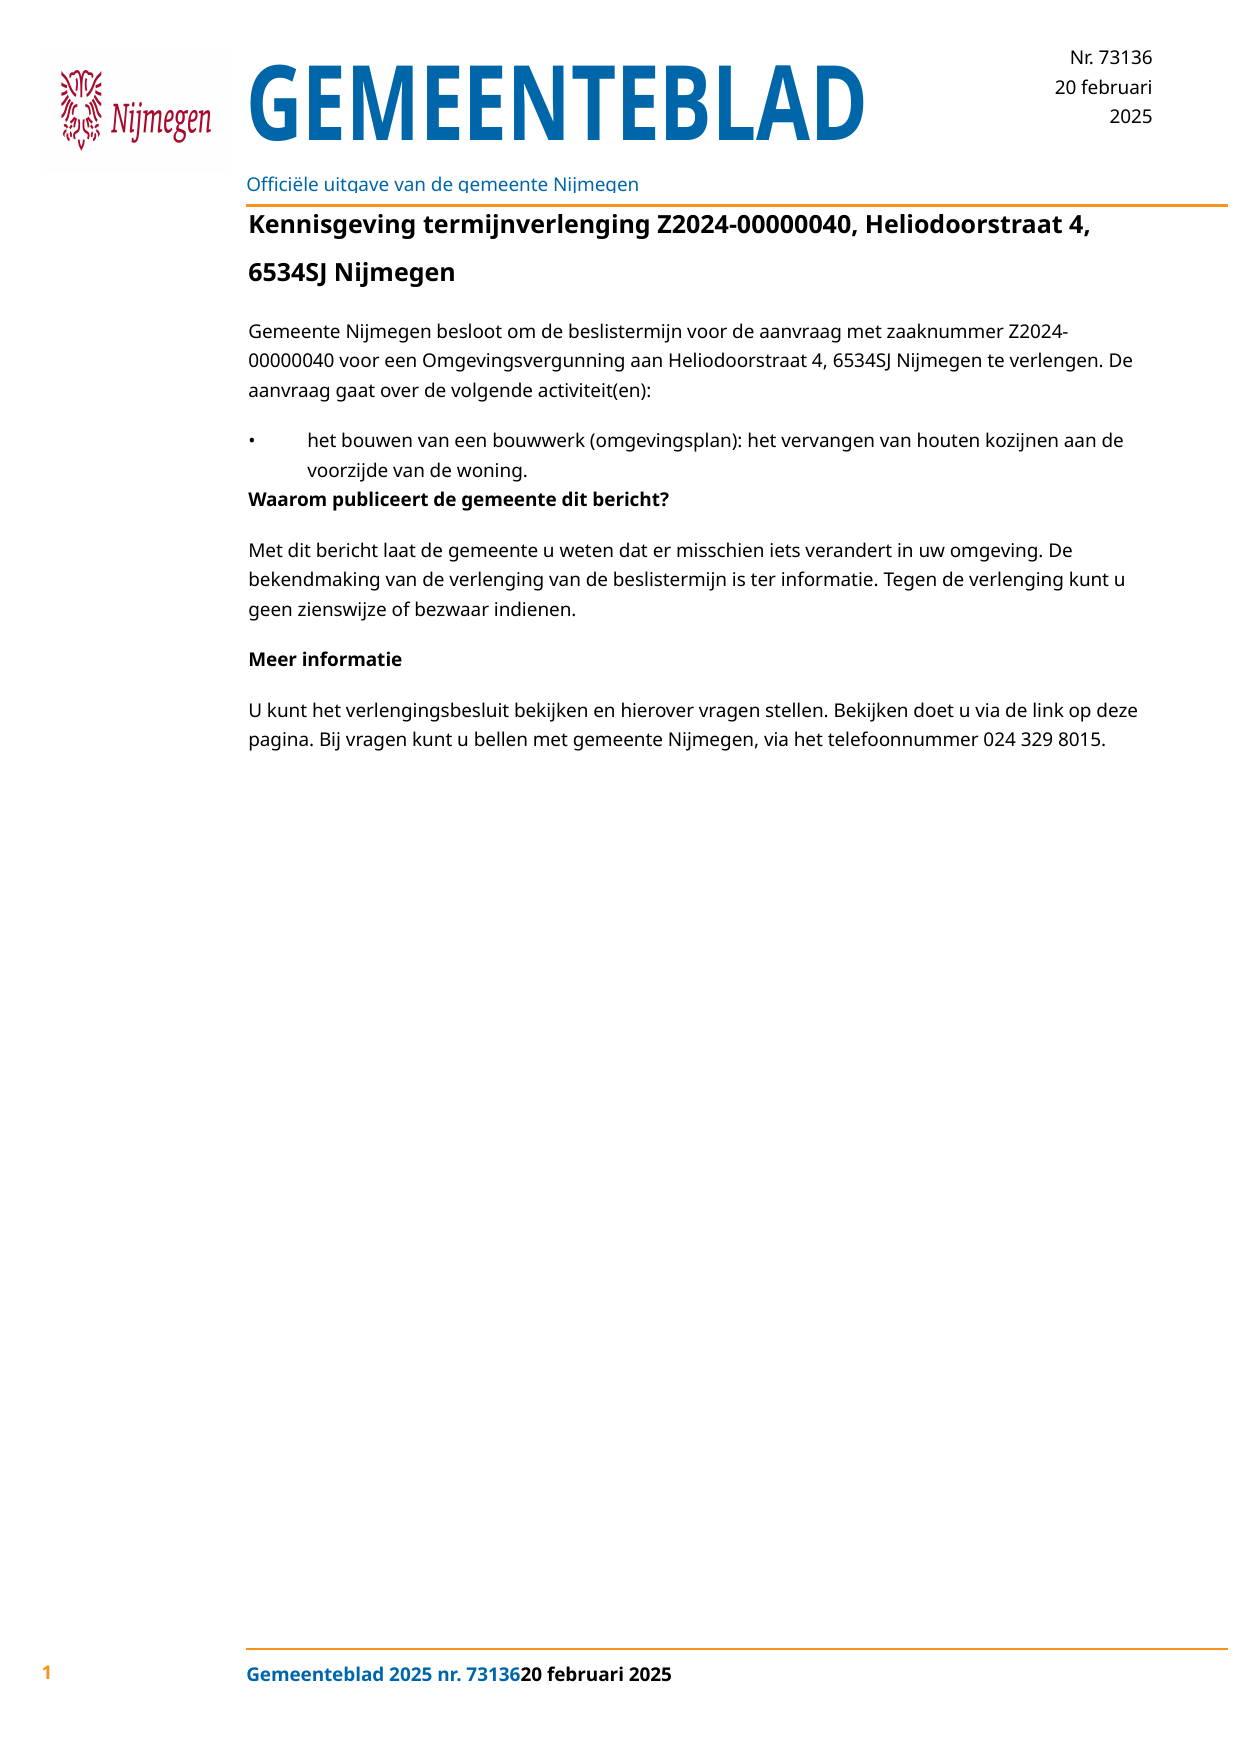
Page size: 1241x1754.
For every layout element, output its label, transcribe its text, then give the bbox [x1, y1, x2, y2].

text U kunt het verlengingsbesluit bekijken en hierover vragen stellen. Bekijken doet u via de link op deze pagina. Bij vragen kunt u bellen met gemeente Nijmegen, via het telefoonnummer 024 329 8015. [248, 697, 1152, 752]
picture [41, 47, 231, 172]
text Meer informatie [248, 647, 1152, 672]
text Met dit bericht laat de gemeente u weten dat er misschien iets verandert in uw omgeving. De bekendmaking van de verlenging van de beslistermijn is ter informatie. Tegen de verlenging kunt u geen zienswijze of bezwaar indienen. [248, 537, 1152, 622]
text Gemeente Nijmegen besloot om de beslistermijn voor de aanvraag met zaaknummer Z2024-00000040 voor een Omgevingsvergunning aan Heliodoorstraat 4, 6534SJ Nijmegen te verlengen. De aanvraag gaat over de volgende activiteit(en): [248, 318, 1152, 403]
text Waarom publiceert de gemeente dit bericht? [248, 487, 1152, 512]
list het bouwen van een bouwwerk (omgevingsplan): het vervangen van houten kozijnen aan de voorzijde van de woning. [248, 427, 1152, 483]
text Kennisgeving termijnverlenging Z2024-00000040, Heliodoorstraat 4, 6534SJ Nijmegen [248, 207, 1152, 288]
